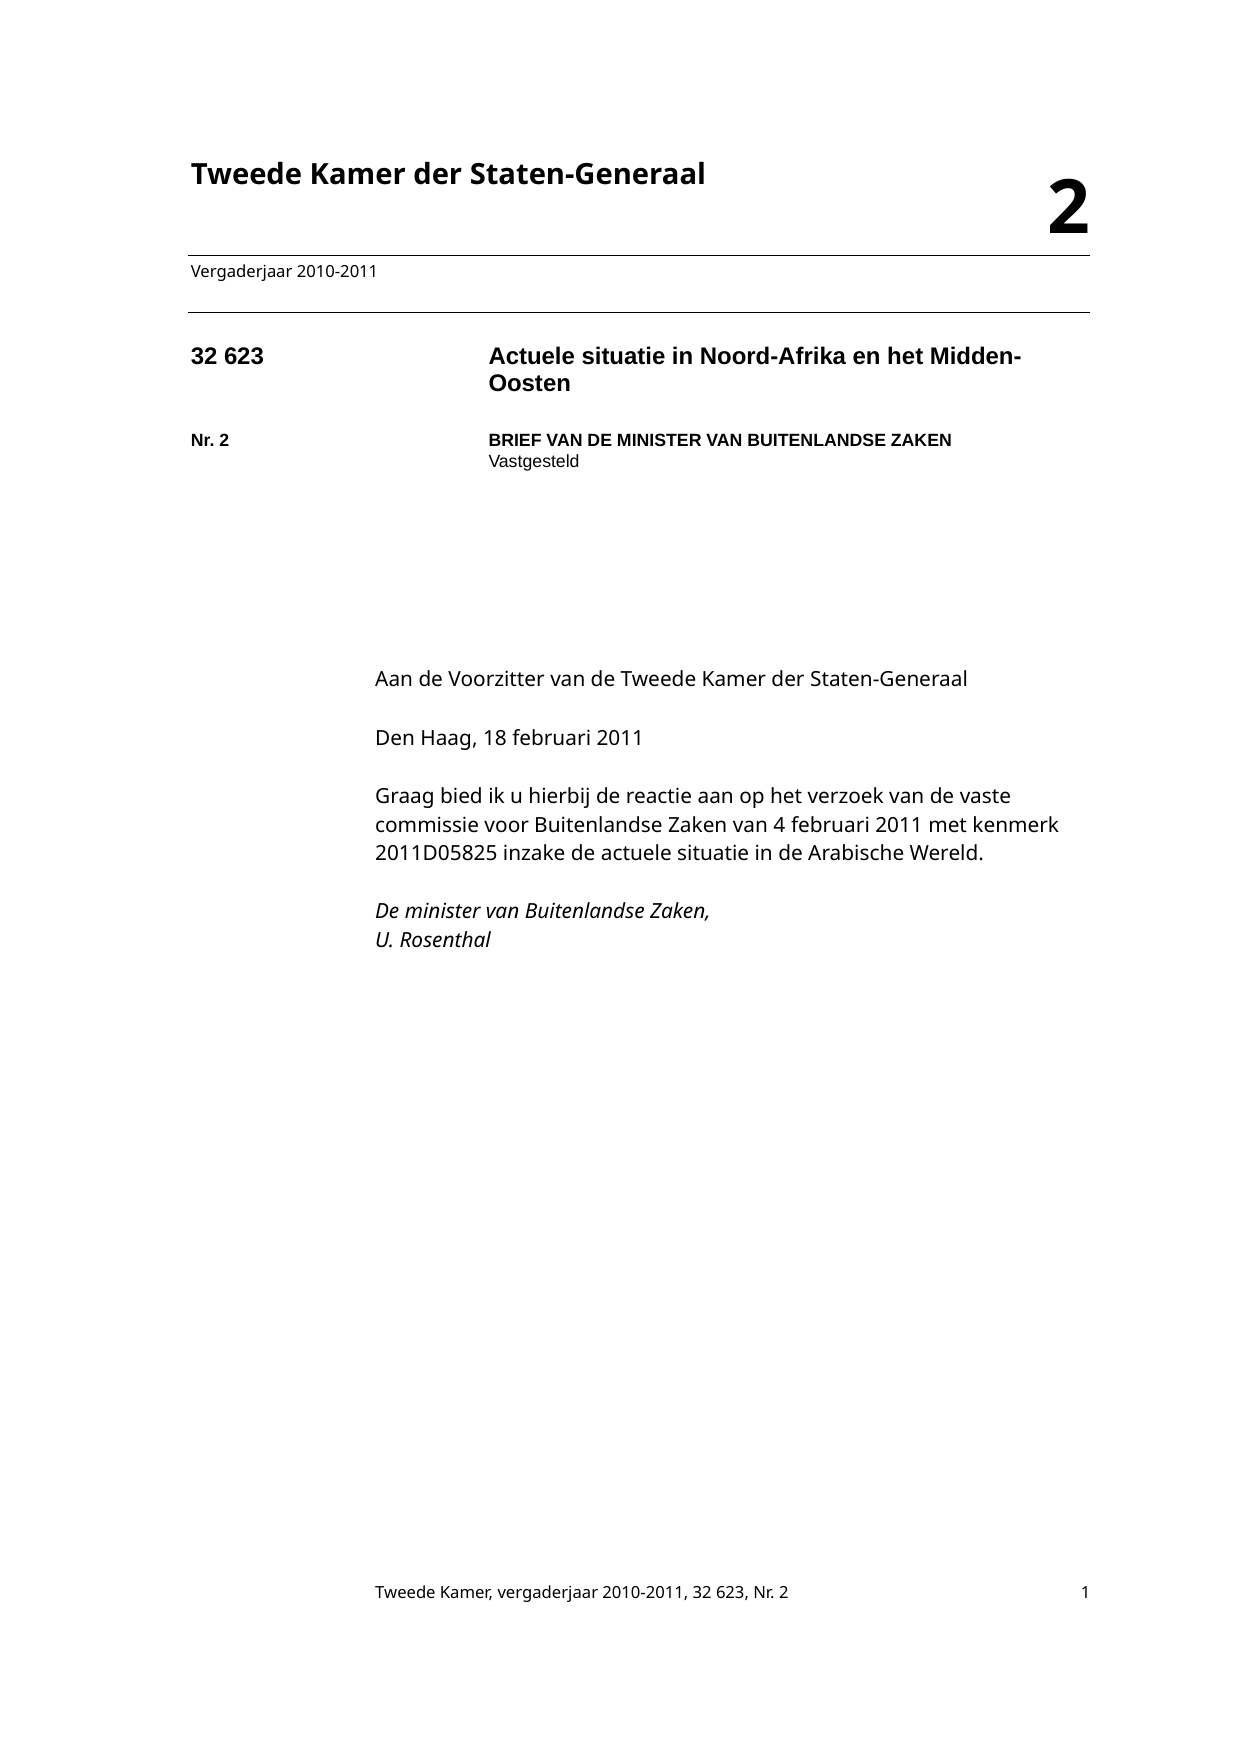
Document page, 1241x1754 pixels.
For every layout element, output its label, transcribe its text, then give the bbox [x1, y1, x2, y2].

table_cell Nr. 2 [188, 427, 485, 546]
text Graag bied ik u hierbij de reactie aan op het verzoek van de vaste commissie voor Buitenlandse Zaken van 4 februari 2011 met kenmerk 2011D05825 inzake de actuele situatie in de Arabische Wereld. [375, 781, 1090, 867]
table_cell Actuele situatie in Noord-Afrika en het Midden-Oosten [485, 339, 1090, 427]
table_cell [485, 313, 1090, 339]
text U. Rosenthal [375, 925, 1090, 953]
table_header 2 [910, 150, 1090, 255]
table_cell [188, 313, 485, 339]
text Aan de Voorzitter van de Tweede Kamer der Staten-Generaal [375, 664, 1090, 693]
table_header Tweede Kamer der Staten-Generaal [188, 150, 909, 255]
table_cell 32 623 [188, 339, 485, 427]
table_cell Vergaderjaar 2010-2011 [188, 256, 485, 312]
table_cell BRIEF VAN DE MINISTER VAN BUITENLANDSE ZAKEN Vastgesteld [485, 427, 1090, 546]
table_cell [485, 256, 1090, 312]
text De minister van Buitenlandse Zaken, [375, 897, 1090, 925]
text Den Haag, 18 februari 2011 [375, 723, 1090, 751]
